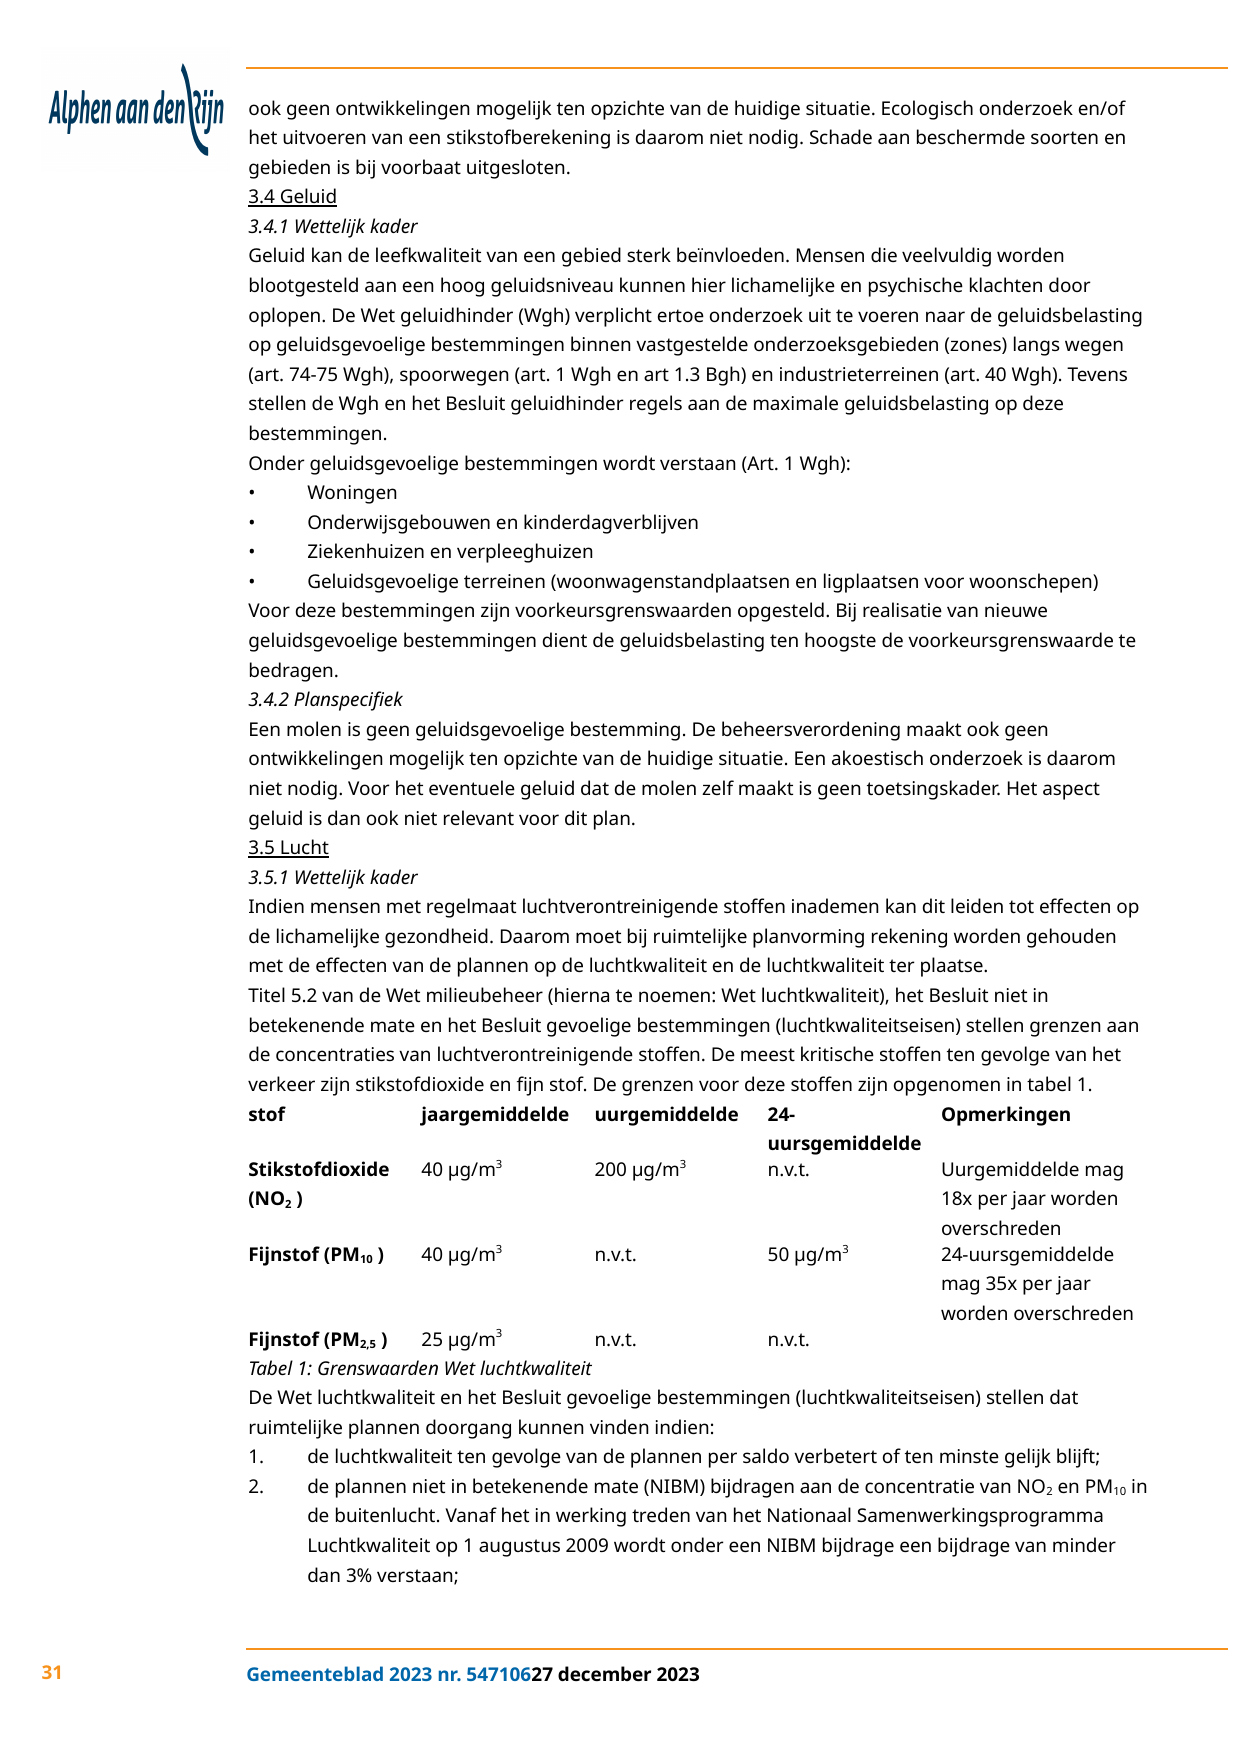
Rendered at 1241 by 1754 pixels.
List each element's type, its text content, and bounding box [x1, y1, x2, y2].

text ook geen ontwikkelingen mogelijk ten opzichte van de huidige situatie. Ecologisch onderzoek en/of het uitvoeren van een stikstofberekening is daarom niet nodig. Schade aan beschermde soorten en gebieden is bij voorbaat uitgesloten. [248, 95, 1152, 180]
list de plannen niet in betekenende mate (NIBM) bijdragen aan de concentratie van NO2 en PM10 in de buitenlucht. Vanaf het in werking treden van het Nationaal Samenwerkingsprogramma Luchtkwaliteit op 1 augustus 2009 wordt onder een NIBM bijdrage een bijdrage van minder dan 3% verstaan; [248, 1473, 1152, 1588]
table_cell Fijnstof (PM2,5 ) [248, 1326, 421, 1352]
list Woningen [248, 479, 1152, 505]
table_header Opmerkingen [941, 1101, 1152, 1156]
text Voor deze bestemmingen zijn voorkeursgrenswaarden opgesteld. Bij realisatie van nieuwe geluidsgevoelige bestemmingen dient de geluidsbelasting ten hoogste de voorkeursgrenswaarde te bedragen. [248, 598, 1152, 683]
text Titel 5.2 van de Wet milieubeheer (hierna te noemen: Wet luchtkwaliteit), het Besluit niet in betekenende mate en het Besluit gevoelige bestemmingen (luchtkwaliteitseisen) stellen grenzen aan de concentraties van luchtverontreinigende stoffen. De meest kritische stoffen ten gevolge van het verkeer zijn stikstofdioxide en fijn stof. De grenzen voor deze stoffen zijn opgenomen in tabel 1. [248, 982, 1152, 1097]
list de luchtkwaliteit ten gevolge van de plannen per saldo verbetert of ten minste gelijk blijft; [248, 1443, 1152, 1469]
table_cell 24-uursgemiddelde mag 35x per jaar worden overschreden [941, 1241, 1152, 1326]
text De Wet luchtkwaliteit en het Besluit gevoelige bestemmingen (luchtkwaliteitseisen) stellen dat ruimtelijke plannen doorgang kunnen vinden indien: [248, 1384, 1152, 1440]
text 3.5 Lucht [248, 834, 1152, 860]
table_cell n.v.t. [768, 1326, 941, 1352]
table_cell 200 µg/m3 [594, 1156, 767, 1241]
table_cell Fijnstof (PM10 ) [248, 1241, 421, 1326]
text Tabel 1: Grenswaarden Wet luchtkwaliteit [248, 1355, 1152, 1381]
list Onderwijsgebouwen en kinderdagverblijven [248, 509, 1152, 535]
table_cell n.v.t. [594, 1326, 767, 1352]
table_cell 40 µg/m3 [421, 1241, 594, 1326]
table_cell n.v.t. [768, 1156, 941, 1241]
text 3.4.1 Wettelijk kader [248, 213, 1152, 239]
list Geluidsgevoelige terreinen (woonwagenstandplaatsen en ligplaatsen voor woonschepen) [248, 568, 1152, 594]
table_cell Stikstofdioxide (NO2 ) [248, 1156, 421, 1241]
text Indien mensen met regelmaat luchtverontreinigende stoffen inademen kan dit leiden tot effecten op de lichamelijke gezondheid. Daarom moet bij ruimtelijke planvorming rekening worden gehouden met de effecten van de plannen op de luchtkwaliteit en de luchtkwaliteit ter plaatse. [248, 893, 1152, 978]
table_cell Uurgemiddelde mag 18x per jaar worden overschreden [941, 1156, 1152, 1241]
table_cell 25 µg/m3 [421, 1326, 594, 1352]
table_cell 40 µg/m3 [421, 1156, 594, 1241]
table_header stof [248, 1101, 421, 1156]
text Onder geluidsgevoelige bestemmingen wordt verstaan (Art. 1 Wgh): [248, 450, 1152, 476]
table_header jaargemiddelde [421, 1101, 594, 1156]
table_cell 50 µg/m3 [768, 1241, 941, 1326]
text Geluid kan de leefkwaliteit van een gebied sterk beïnvloeden. Mensen die veelvuldig worden blootgesteld aan een hoog geluidsniveau kunnen hier lichamelijke en psychische klachten door oplopen. De Wet geluidhinder (Wgh) verplicht ertoe onderzoek uit te voeren naar de geluidsbelasting op geluidsgevoelige bestemmingen binnen vastgestelde onderzoeksgebieden (zones) langs wegen (art. 74-75 Wgh), spoorwegen (art. 1 Wgh en art 1.3 Bgh) en industrieterreinen (art. 40 Wgh). Tevens stellen de Wgh en het Besluit geluidhinder regels aan de maximale geluidsbelasting op deze bestemmingen. [248, 243, 1152, 446]
table_header uurgemiddelde [594, 1101, 767, 1156]
text 3.4.2 Planspecifiek [248, 686, 1152, 712]
picture [41, 47, 231, 172]
list Ziekenhuizen en verpleeghuizen [248, 538, 1152, 564]
table_cell n.v.t. [594, 1241, 767, 1326]
text Een molen is geen geluidsgevoelige bestemming. De beheersverordening maakt ook geen ontwikkelingen mogelijk ten opzichte van de huidige situatie. Een akoestisch onderzoek is daarom niet nodig. Voor het eventuele geluid dat de molen zelf maakt is geen toetsingskader. Het aspect geluid is dan ook niet relevant voor dit plan. [248, 716, 1152, 831]
table_header 24- uursgemiddelde [768, 1101, 941, 1156]
text 3.5.1 Wettelijk kader [248, 864, 1152, 890]
table_cell [941, 1326, 1152, 1352]
text 3.4 Geluid [248, 183, 1152, 209]
